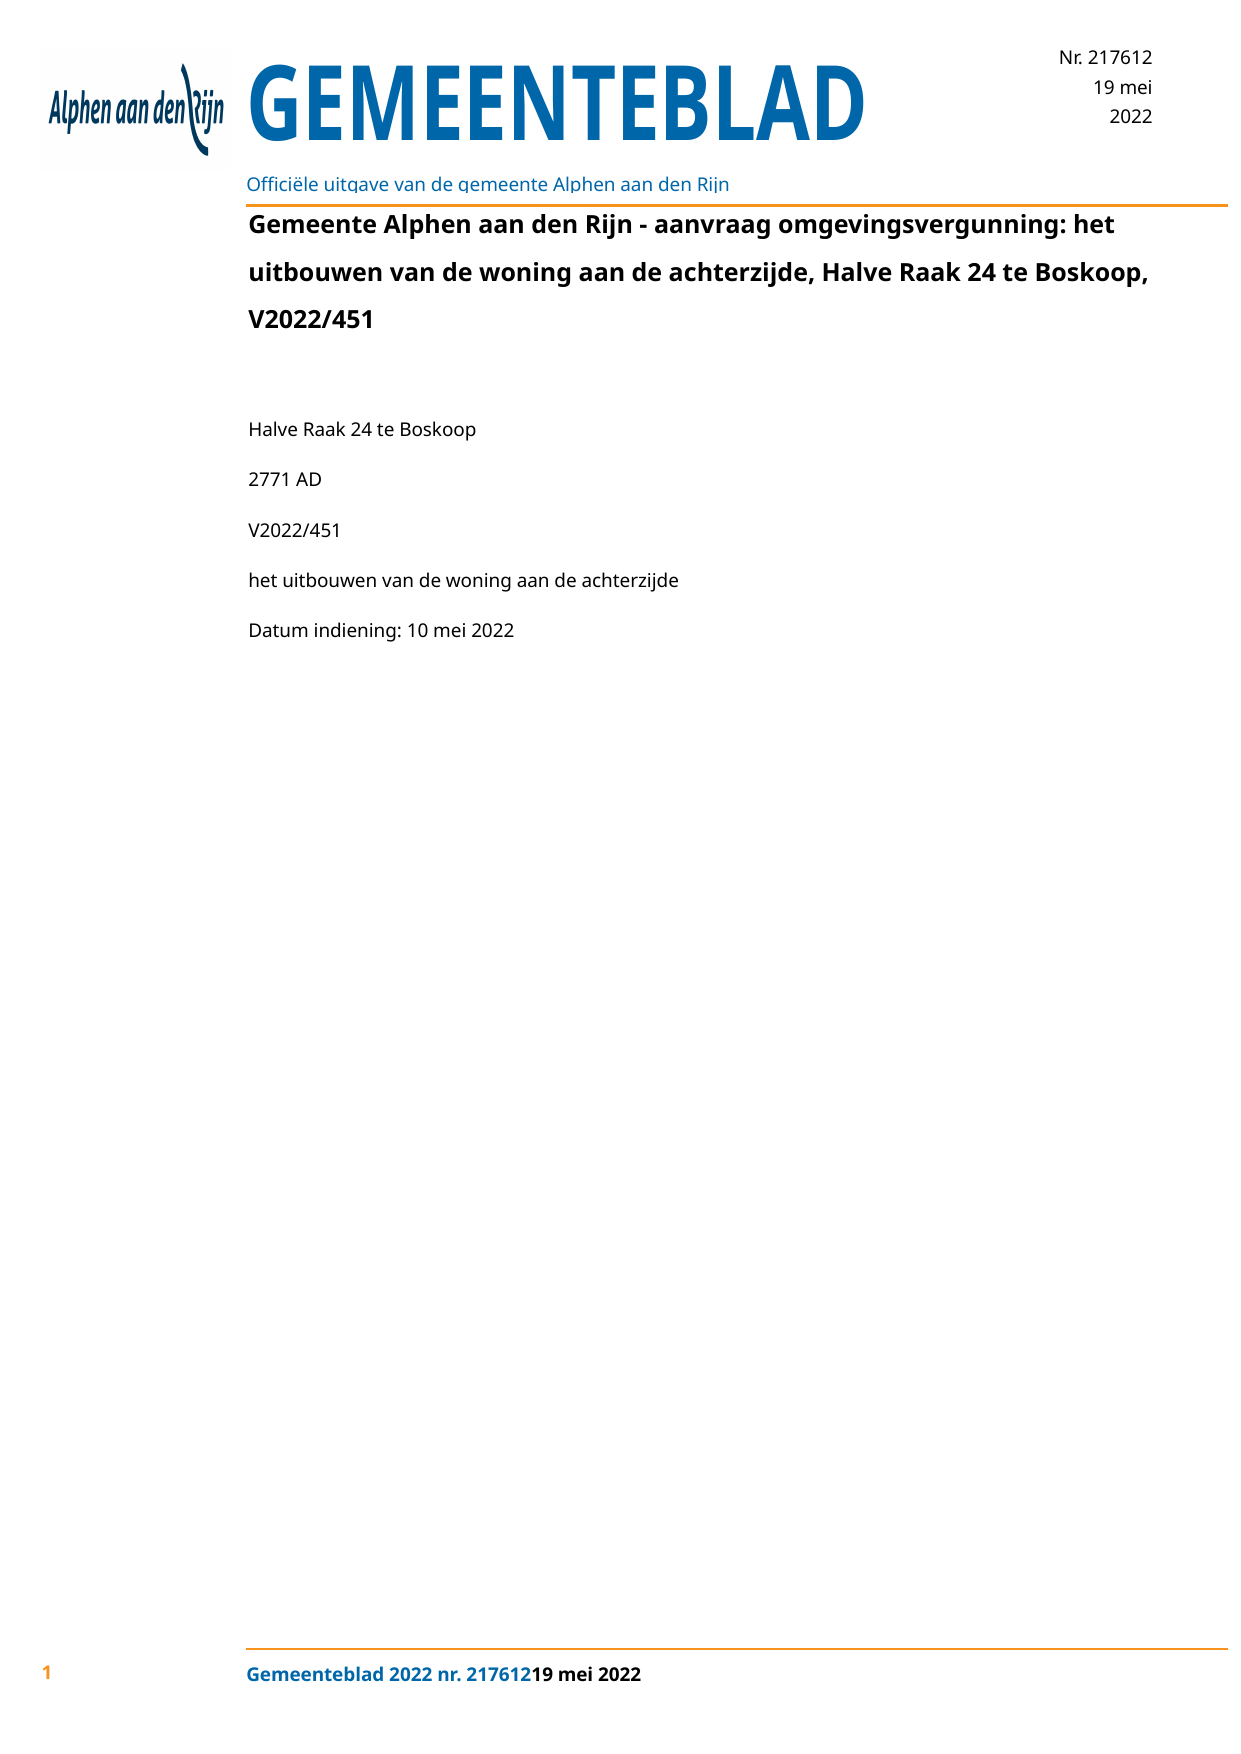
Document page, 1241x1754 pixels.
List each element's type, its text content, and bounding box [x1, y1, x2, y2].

text Datum indiening: 10 mei 2022 [248, 618, 1152, 643]
text het uitbouwen van de woning aan de achterzijde [248, 567, 1152, 593]
text Gemeente Alphen aan den Rijn - aanvraag omgevingsvergunning: het uitbouwen van de woning aan de achterzijde, Halve Raak 24 te Boskoop, V2022/451 [248, 207, 1152, 336]
text 2771 AD [248, 466, 1152, 492]
text V2022/451 [248, 517, 1152, 542]
picture [41, 47, 231, 172]
text Halve Raak 24 te Boskoop [248, 416, 1152, 442]
